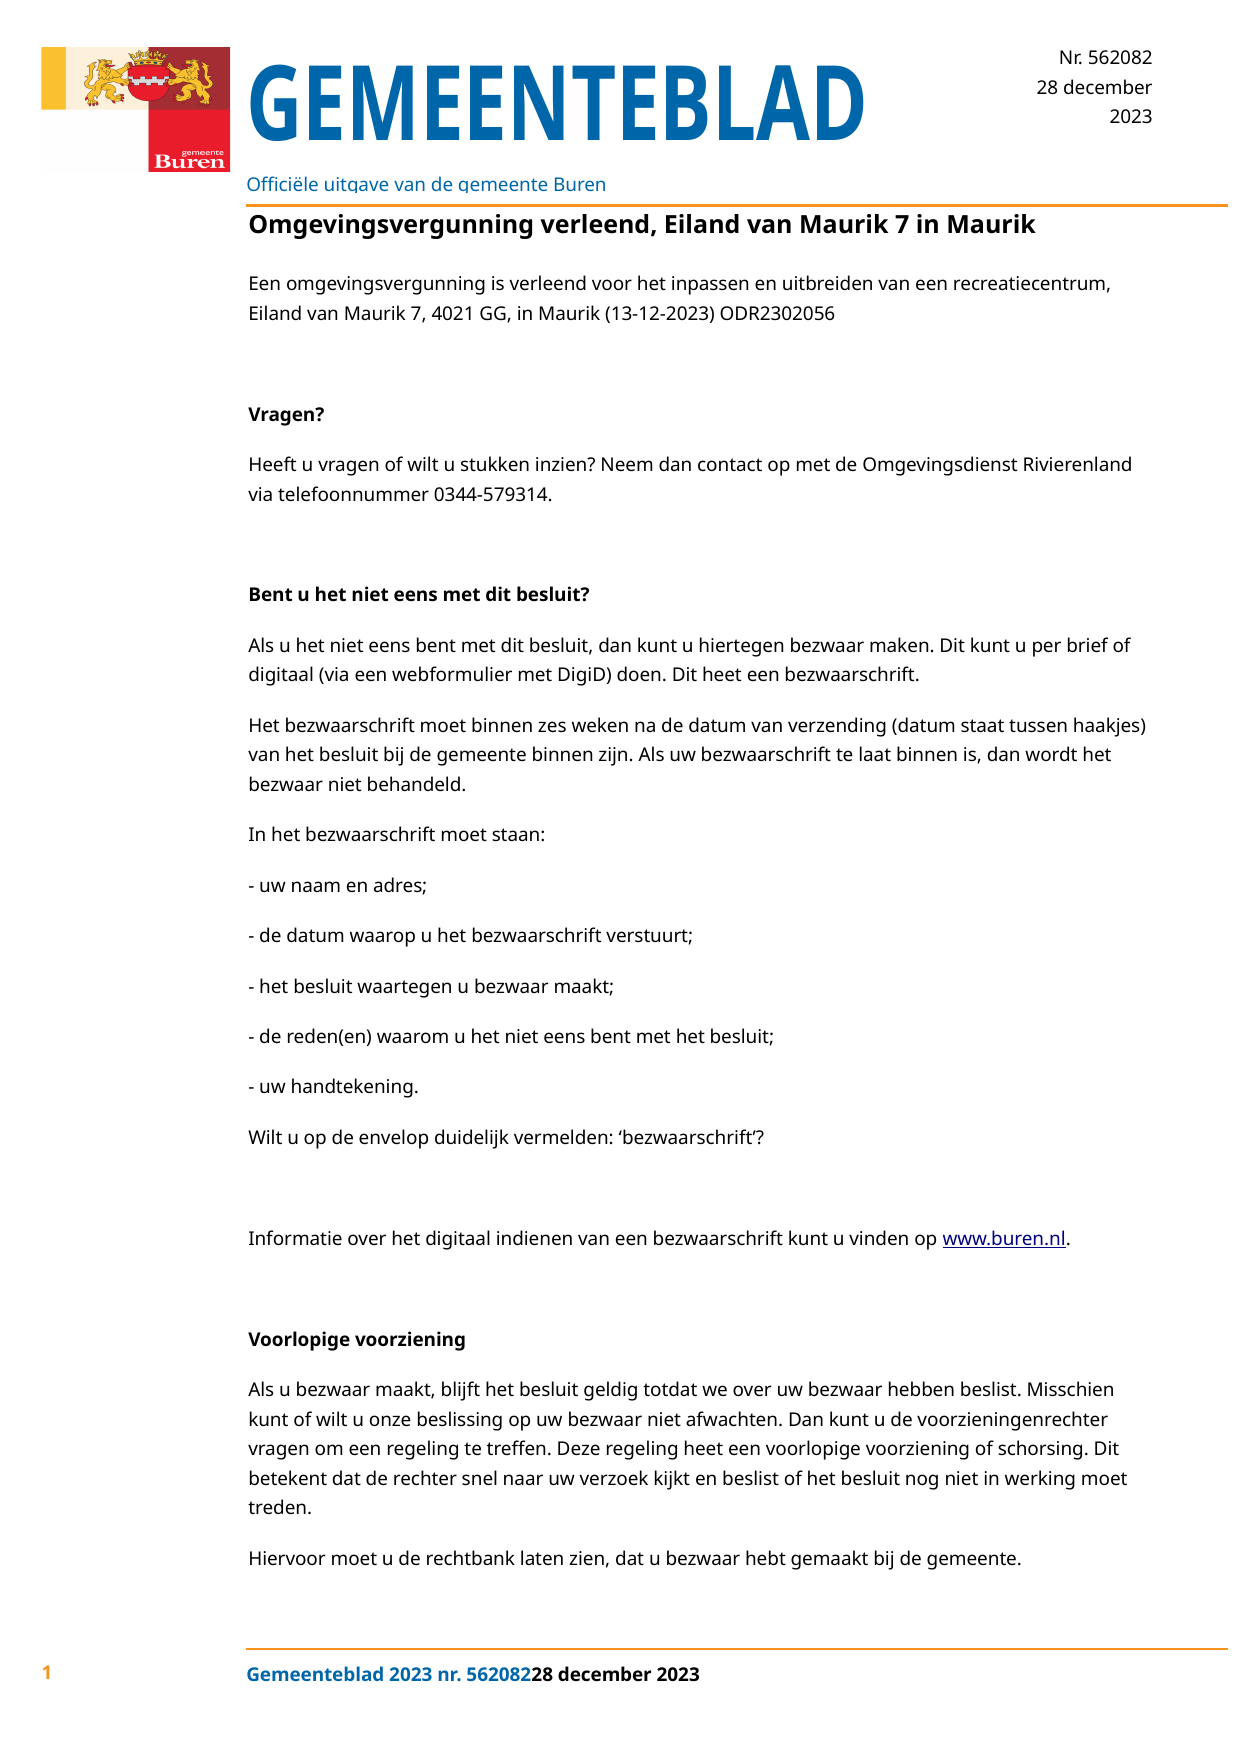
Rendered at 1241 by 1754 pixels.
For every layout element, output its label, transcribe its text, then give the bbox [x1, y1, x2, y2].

text Het bezwaarschrift moet binnen zes weken na de datum van verzending (datum staat tussen haakjes) van het besluit bij de gemeente binnen zijn. Als uw bezwaarschrift te laat binnen is, dan wordt het bezwaar niet behandeld. [248, 712, 1152, 797]
text Hiervoor moet u de rechtbank laten zien, dat u bezwaar hebt gemaakt bij de gemeente. [248, 1545, 1152, 1571]
picture [41, 47, 231, 172]
text Informatie over het digitaal indienen van een bezwaarschrift kunt u vinden op www.buren.nl. [248, 1225, 1152, 1251]
text - het besluit waartegen u bezwaar maakt; [248, 973, 1152, 998]
text - uw handtekening. [248, 1074, 1152, 1099]
text Bent u het niet eens met dit besluit? [248, 582, 1152, 607]
text Omgevingsvergunning verleend, Eiland van Maurik 7 in Maurik [248, 207, 1152, 241]
text In het bezwaarschrift moet staan: [248, 822, 1152, 847]
text Wilt u op de envelop duidelijk vermelden: ‘bezwaarschrift’? [248, 1124, 1152, 1150]
text Vragen? [248, 401, 1152, 426]
text Een omgevingsvergunning is verleend voor het inpassen en uitbreiden van een recreatiecentrum, Eiland van Maurik 7, 4021 GG, in Maurik (13-12-2023) ODR2302056 [248, 270, 1152, 326]
text Als u bezwaar maakt, blijft het besluit geldig totdat we over uw bezwaar hebben beslist. Misschien kunt of wilt u onze beslissing op uw bezwaar niet afwachten. Dan kunt u de voorzieningenrechter vragen om een regeling te treffen. Deze regeling heet een voorlopige voorziening of schorsing. Dit betekent dat de rechter snel naar uw verzoek kijkt en beslist of het besluit nog niet in werking moet treden. [248, 1376, 1152, 1520]
text - uw naam en adres; [248, 872, 1152, 898]
text - de datum waarop u het bezwaarschrift verstuurt; [248, 922, 1152, 948]
text Heeft u vragen of wilt u stukken inzien? Neem dan contact op met de Omgevingsdienst Rivierenland via telefoonnummer 0344-579314. [248, 451, 1152, 506]
text Als u het niet eens bent met dit besluit, dan kunt u hiertegen bezwaar maken. Dit kunt u per brief of digitaal (via een webformulier met DigiD) doen. Dit heet een bezwaarschrift. [248, 632, 1152, 687]
text Voorlopige voorziening [248, 1326, 1152, 1351]
text - de reden(en) waarom u het niet eens bent met het besluit; [248, 1023, 1152, 1049]
